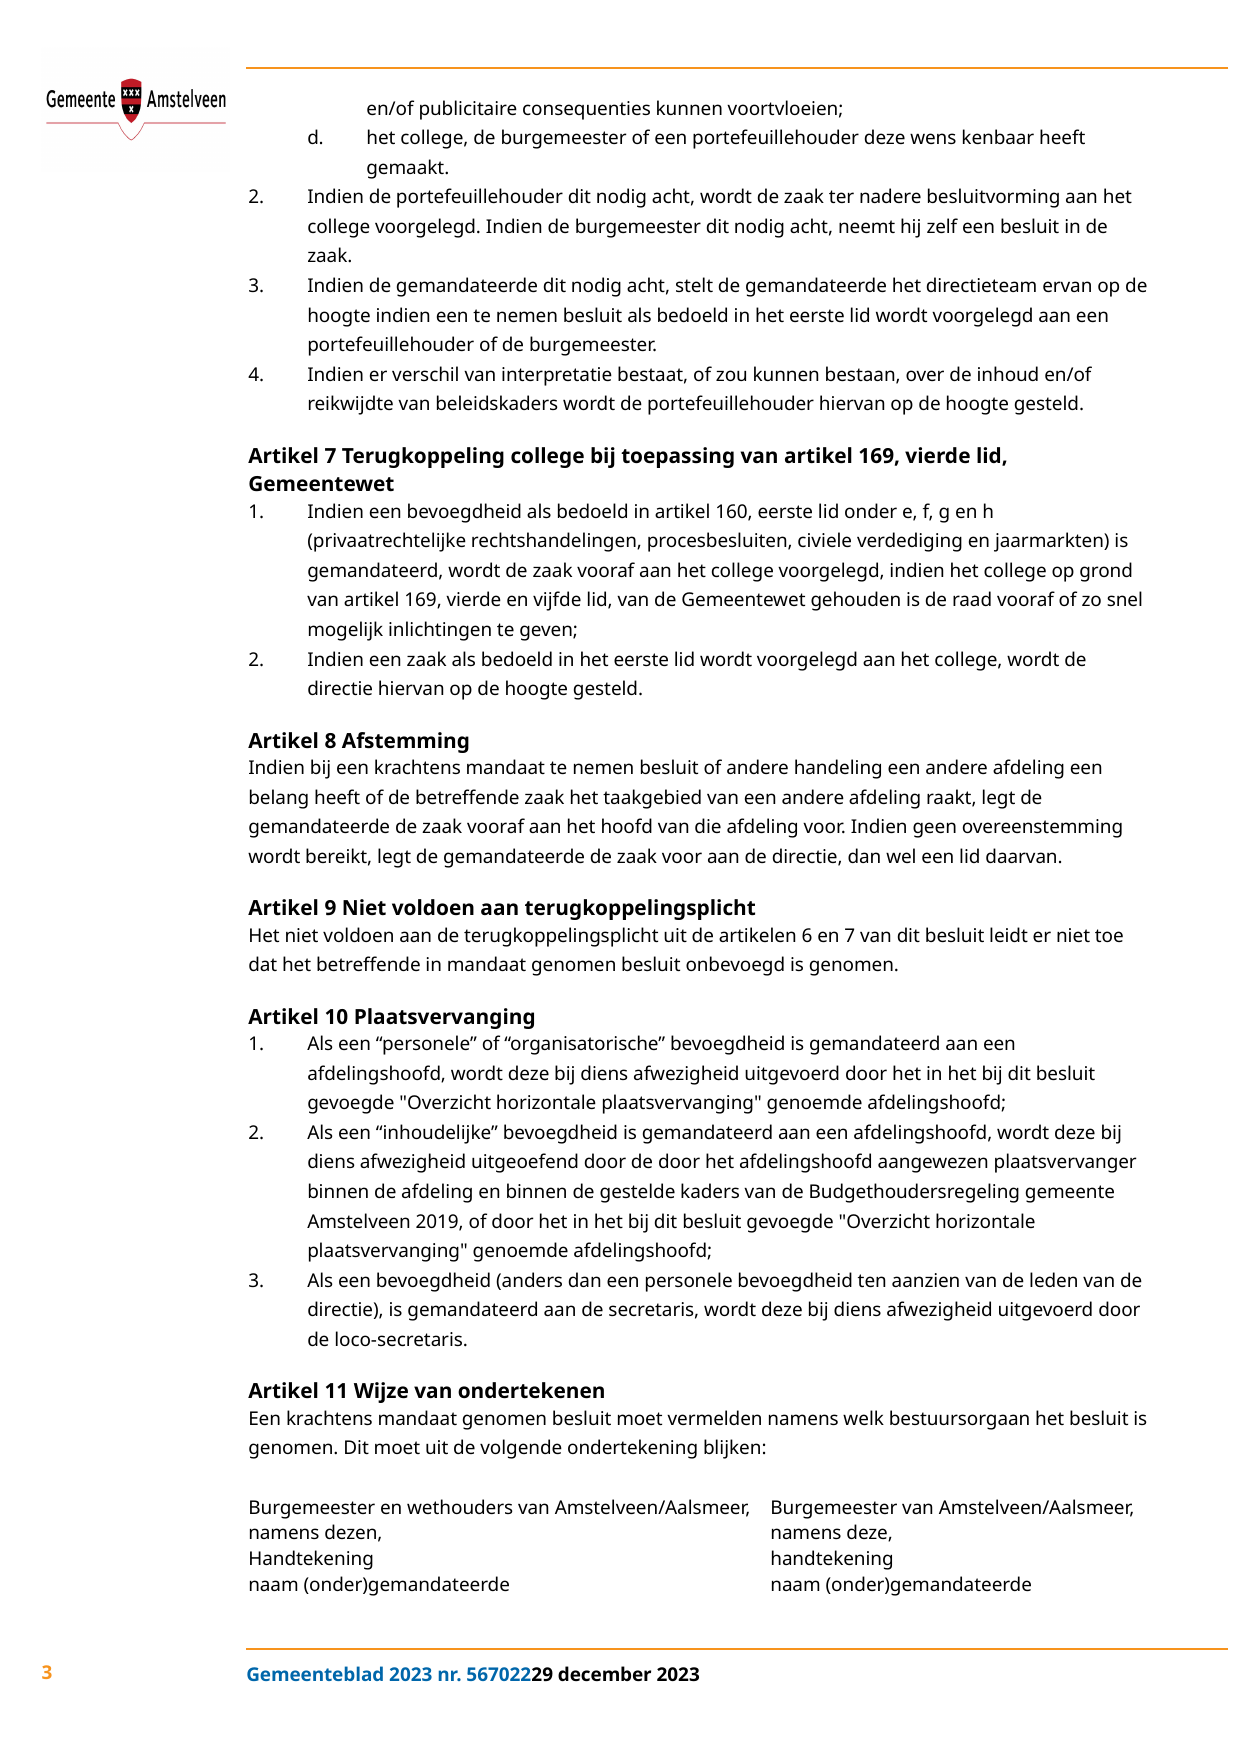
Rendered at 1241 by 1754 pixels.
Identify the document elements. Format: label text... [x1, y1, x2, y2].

list het college, de burgemeester of een portefeuillehouder deze wens kenbaar heeft gemaakt. [307, 124, 1152, 180]
list Indien er verschil van interpretatie bestaat, of zou kunnen bestaan, over de inhoud en/of reikwijdte van beleidskaders wordt de portefeuillehouder hiervan op de hoogte gesteld. [248, 361, 1152, 416]
text Artikel 8 Afstemming [248, 726, 1152, 754]
table_cell Handtekening [248, 1545, 770, 1571]
table_cell namens dezen, [248, 1520, 770, 1545]
list en/of publicitaire consequenties kunnen voortvloeien; [307, 95, 1152, 121]
list Indien de portefeuillehouder dit nodig acht, wordt de zaak ter nadere besluitvorming aan het college voorgelegd. Indien de burgemeester dit nodig acht, neemt hij zelf een besluit in de zaak. [248, 183, 1152, 268]
list Indien een zaak als bedoeld in het eerste lid wordt voorgelegd aan het college, wordt de directie hiervan op de hoogte gesteld. [248, 646, 1152, 701]
text Artikel 9 Niet voldoen aan terugkoppelingsplicht [248, 893, 1152, 922]
text Indien bij een krachtens mandaat te nemen besluit of andere handeling een andere afdeling een belang heeft of de betreffende zaak het taakgebied van een andere afdeling raakt, legt de gemandateerde de zaak vooraf aan het hoofd van die afdeling voor. Indien geen overeenstemming wordt bereikt, legt de gemandateerde de zaak voor aan de directie, dan wel een lid daarvan. [248, 754, 1152, 869]
list Indien een bevoegdheid als bedoeld in artikel 160, eerste lid onder e, f, g en h (privaatrechtelijke rechtshandelingen, procesbesluiten, civiele verdediging en jaarmarkten) is gemandateerd, wordt de zaak vooraf aan het college voorgelegd, indien het college op grond van artikel 169, vierde en vijfde lid, van de Gemeentewet gehouden is de raad vooraf of zo snel mogelijk inlichtingen te geven; [248, 498, 1152, 642]
table_cell namens deze, [770, 1520, 1152, 1545]
table_cell naam (onder)gemandateerde [770, 1571, 1152, 1597]
list Als een “personele” of “organisatorische” bevoegdheid is gemandateerd aan een afdelingshoofd, wordt deze bij diens afwezigheid uitgevoerd door het in het bij dit besluit gevoegde "Overzicht horizontale plaatsvervanging" genoemde afdelingshoofd; [248, 1030, 1152, 1115]
table_cell naam (onder)gemandateerde [248, 1571, 770, 1597]
table_header Burgemeester en wethouders van Amstelveen/Aalsmeer, [248, 1494, 770, 1519]
list Indien de gemandateerde dit nodig acht, stelt de gemandateerde het directieteam ervan op de hoogte indien een te nemen besluit als bedoeld in het eerste lid wordt voorgelegd aan een portefeuillehouder of de burgemeester. [248, 272, 1152, 357]
text Het niet voldoen aan de terugkoppelingsplicht uit de artikelen 6 en 7 van dit besluit leidt er niet toe dat het betreffende in mandaat genomen besluit onbevoegd is genomen. [248, 922, 1152, 977]
table_header Burgemeester van Amstelveen/Aalsmeer, [770, 1494, 1152, 1519]
table_cell handtekening [770, 1545, 1152, 1571]
text Artikel 11 Wijze van ondertekenen [248, 1377, 1152, 1405]
list Als een bevoegdheid (anders dan een personele bevoegdheid ten aanzien van de leden van de directie), is gemandateerd aan de secretaris, wordt deze bij diens afwezigheid uitgevoerd door de loco-secretaris. [248, 1267, 1152, 1352]
text Een krachtens mandaat genomen besluit moet vermelden namens welk bestuursorgaan het besluit is genomen. Dit moet uit de volgende ondertekening blijken: [248, 1405, 1152, 1460]
text Artikel 7 Terugkoppeling college bij toepassing van artikel 169, vierde lid, Gemeentewet [248, 441, 1152, 498]
text Artikel 10 Plaatsvervanging [248, 1002, 1152, 1030]
list Als een “inhoudelijke” bevoegdheid is gemandateerd aan een afdelingshoofd, wordt deze bij diens afwezigheid uitgeoefend door de door het afdelingshoofd aangewezen plaatsvervanger binnen de afdeling en binnen de gestelde kaders van de Budgethoudersregeling gemeente Amstelveen 2019, of door het in het bij dit besluit gevoegde "Overzicht horizontale plaatsvervanging" genoemde afdelingshoofd; [248, 1119, 1152, 1263]
picture [41, 47, 231, 172]
